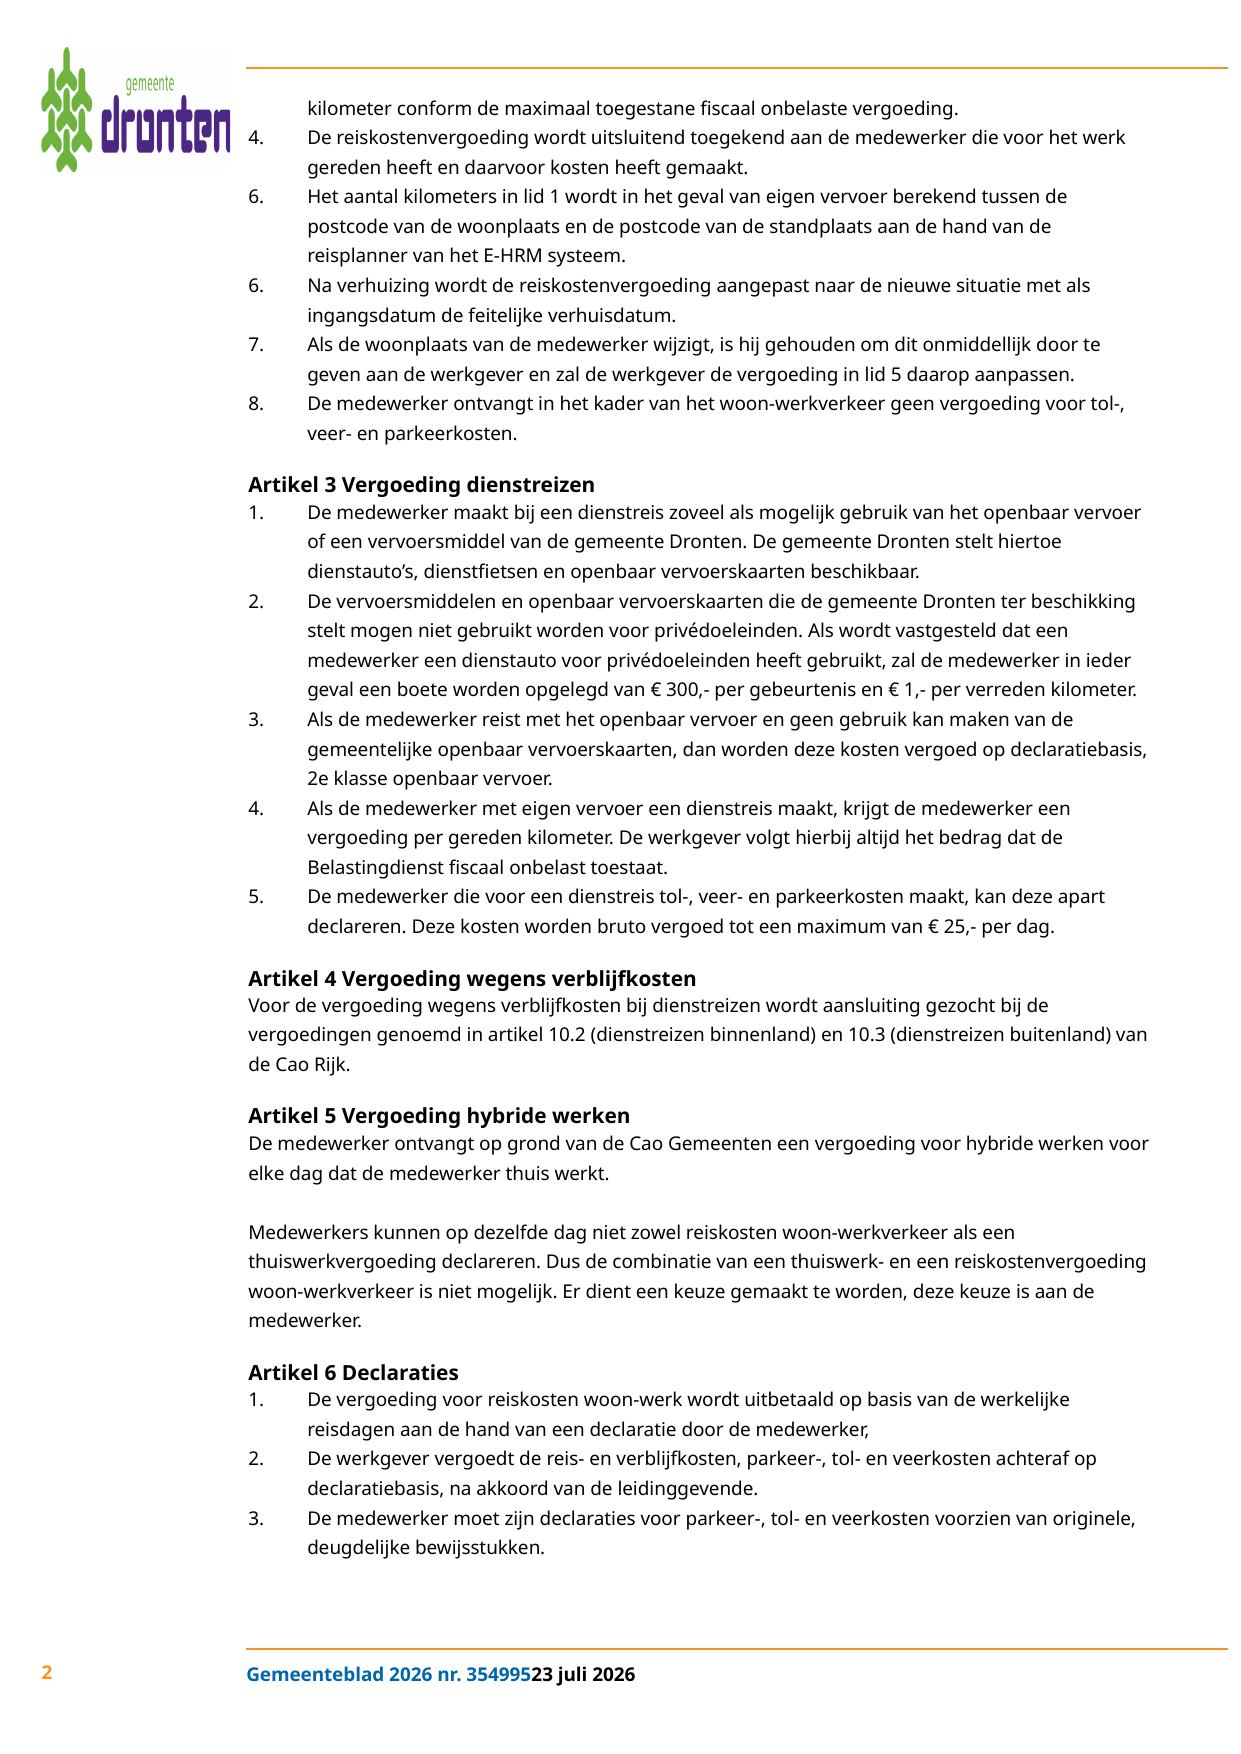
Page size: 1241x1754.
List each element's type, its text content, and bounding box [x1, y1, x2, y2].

text Artikel 6 Declaraties [248, 1358, 1152, 1386]
list Het aantal kilometers in lid 1 wordt in het geval van eigen vervoer berekend tussen de postcode van de woonplaats en de postcode van de standplaats aan de hand van de reisplanner van het E-HRM systeem. [248, 183, 1152, 268]
list Als de medewerker reist met het openbaar vervoer en geen gebruik kan maken van de gemeentelijke openbaar vervoerskaarten, dan worden deze kosten vergoed op declaratiebasis, 2e klasse openbaar vervoer. [248, 706, 1152, 791]
list kilometer conform de maximaal toegestane fiscaal onbelaste vergoeding. [248, 95, 1152, 121]
picture [41, 47, 231, 172]
list De werkgever vergoedt de reis- en verblijfkosten, parkeer-, tol- en veerkosten achteraf op declaratiebasis, na akkoord van de leidinggevende. [248, 1446, 1152, 1501]
text Artikel 5 Vergoeding hybride werken [248, 1102, 1152, 1130]
list De medewerker die voor een dienstreis tol-, veer- en parkeerkosten maakt, kan deze apart declareren. Deze kosten worden bruto vergoed tot een maximum van € 25,- per dag. [248, 884, 1152, 939]
list De vervoersmiddelen en openbaar vervoerskaarten die de gemeente Dronten ter beschikking stelt mogen niet gebruikt worden voor privédoeleinden. Als wordt vastgesteld dat een medewerker een dienstauto voor privédoeleinden heeft gebruikt, zal de medewerker in ieder geval een boete worden opgelegd van € 300,- per gebeurtenis en € 1,- per verreden kilometer. [248, 588, 1152, 702]
list De medewerker ontvangt in het kader van het woon-werkverkeer geen vergoeding voor tol-, veer- en parkeerkosten. [248, 391, 1152, 446]
text Medewerkers kunnen op dezelfde dag niet zowel reiskosten woon-werkverkeer als een thuiswerkvergoeding declareren. Dus de combinatie van een thuiswerk- en een reiskostenvergoeding woon-werkverkeer is niet mogelijk. Er dient een keuze gemaakt te worden, deze keuze is aan de medewerker. [248, 1219, 1152, 1333]
list Als de woonplaats van de medewerker wijzigt, is hij gehouden om dit onmiddellijk door te geven aan de werkgever en zal de werkgever de vergoeding in lid 5 daarop aanpassen. [248, 331, 1152, 387]
list De vergoeding voor reiskosten woon-werk wordt uitbetaald op basis van de werkelijke reisdagen aan de hand van een declaratie door de medewerker, [248, 1386, 1152, 1442]
list De medewerker moet zijn declaraties voor parkeer-, tol- en veerkosten voorzien van originele, deugdelijke bewijsstukken. [248, 1505, 1152, 1560]
text Artikel 4 Vergoeding wegens verblijfkosten [248, 964, 1152, 992]
text Voor de vergoeding wegens verblijfkosten bij dienstreizen wordt aansluiting gezocht bij de vergoedingen genoemd in artikel 10.2 (dienstreizen binnenland) en 10.3 (dienstreizen buitenland) van de Cao Rijk. [248, 992, 1152, 1077]
text De medewerker ontvangt op grond van de Cao Gemeenten een vergoeding voor hybride werken voor elke dag dat de medewerker thuis werkt. [248, 1130, 1152, 1185]
list Als de medewerker met eigen vervoer een dienstreis maakt, krijgt de medewerker een vergoeding per gereden kilometer. De werkgever volgt hierbij altijd het bedrag dat de Belastingdienst fiscaal onbelast toestaat. [248, 795, 1152, 880]
list De reiskostenvergoeding wordt uitsluitend toegekend aan de medewerker die voor het werk gereden heeft en daarvoor kosten heeft gemaakt. [248, 124, 1152, 180]
list De medewerker maakt bij een dienstreis zoveel als mogelijk gebruik van het openbaar vervoer of een vervoersmiddel van de gemeente Dronten. De gemeente Dronten stelt hiertoe dienstauto’s, dienstfietsen en openbaar vervoerskaarten beschikbaar. [248, 499, 1152, 584]
list Na verhuizing wordt de reiskostenvergoeding aangepast naar de nieuwe situatie met als ingangsdatum de feitelijke verhuisdatum. [248, 272, 1152, 328]
text Artikel 3 Vergoeding dienstreizen [248, 471, 1152, 499]
